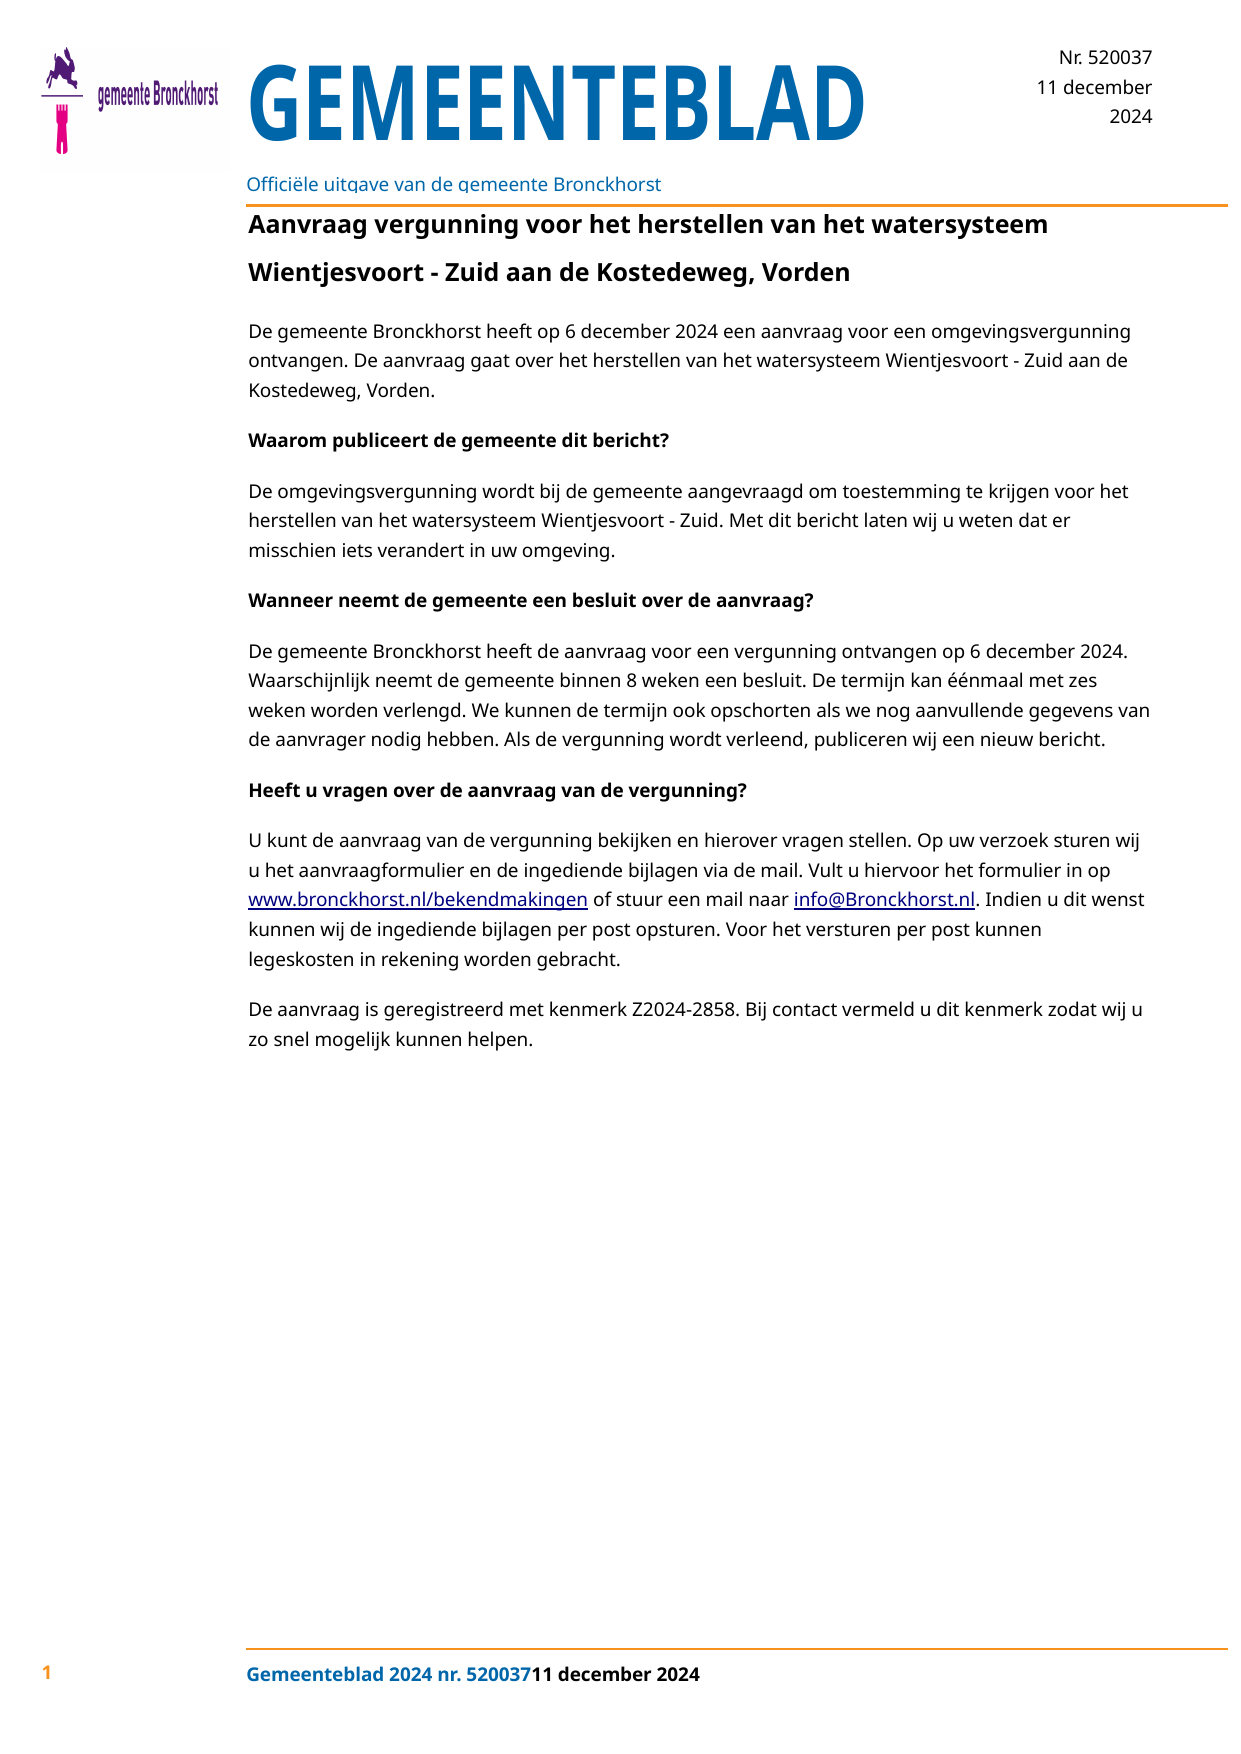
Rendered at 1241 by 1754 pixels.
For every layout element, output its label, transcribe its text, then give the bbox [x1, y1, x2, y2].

text De gemeente Bronckhorst heeft op 6 december 2024 een aanvraag voor een omgevingsvergunning ontvangen. De aanvraag gaat over het herstellen van het watersysteem Wientjesvoort - Zuid aan de Kostedeweg, Vorden. [248, 318, 1152, 403]
text Waarom publiceert de gemeente dit bericht? [248, 427, 1152, 453]
text Wanneer neemt de gemeente een besluit over de aanvraag? [248, 587, 1152, 613]
text U kunt de aanvraag van de vergunning bekijken en hierover vragen stellen. Op uw verzoek sturen wij u het aanvraagformulier en de ingediende bijlagen via de mail. Vult u hiervoor het formulier in op www.bronckhorst.nl/bekendmakingen of stuur een mail naar info@Bronckhorst.nl. Indien u dit wenst kunnen wij de ingediende bijlagen per post opsturen. Voor het versturen per post kunnen legeskosten in rekening worden gebracht. [248, 827, 1152, 972]
text De gemeente Bronckhorst heeft de aanvraag voor een vergunning ontvangen op 6 december 2024. Waarschijnlijk neemt de gemeente binnen 8 weken een besluit. De termijn kan éénmaal met zes weken worden verlengd. We kunnen de termijn ook opschorten als we nog aanvullende gegevens van de aanvrager nodig hebben. Als de vergunning wordt verleend, publiceren wij een nieuw bericht. [248, 638, 1152, 752]
text De aanvraag is geregistreerd met kenmerk Z2024-2858. Bij contact vermeld u dit kenmerk zodat wij u zo snel mogelijk kunnen helpen. [248, 996, 1152, 1052]
text Aanvraag vergunning voor het herstellen van het watersysteem Wientjesvoort - Zuid aan de Kostedeweg, Vorden [248, 207, 1152, 288]
picture [41, 47, 231, 172]
text De omgevingsvergunning wordt bij de gemeente aangevraagd om toestemming te krijgen voor het herstellen van het watersysteem Wientjesvoort - Zuid. Met dit bericht laten wij u weten dat er misschien iets verandert in uw omgeving. [248, 478, 1152, 563]
text Heeft u vragen over de aanvraag van de vergunning? [248, 777, 1152, 803]
